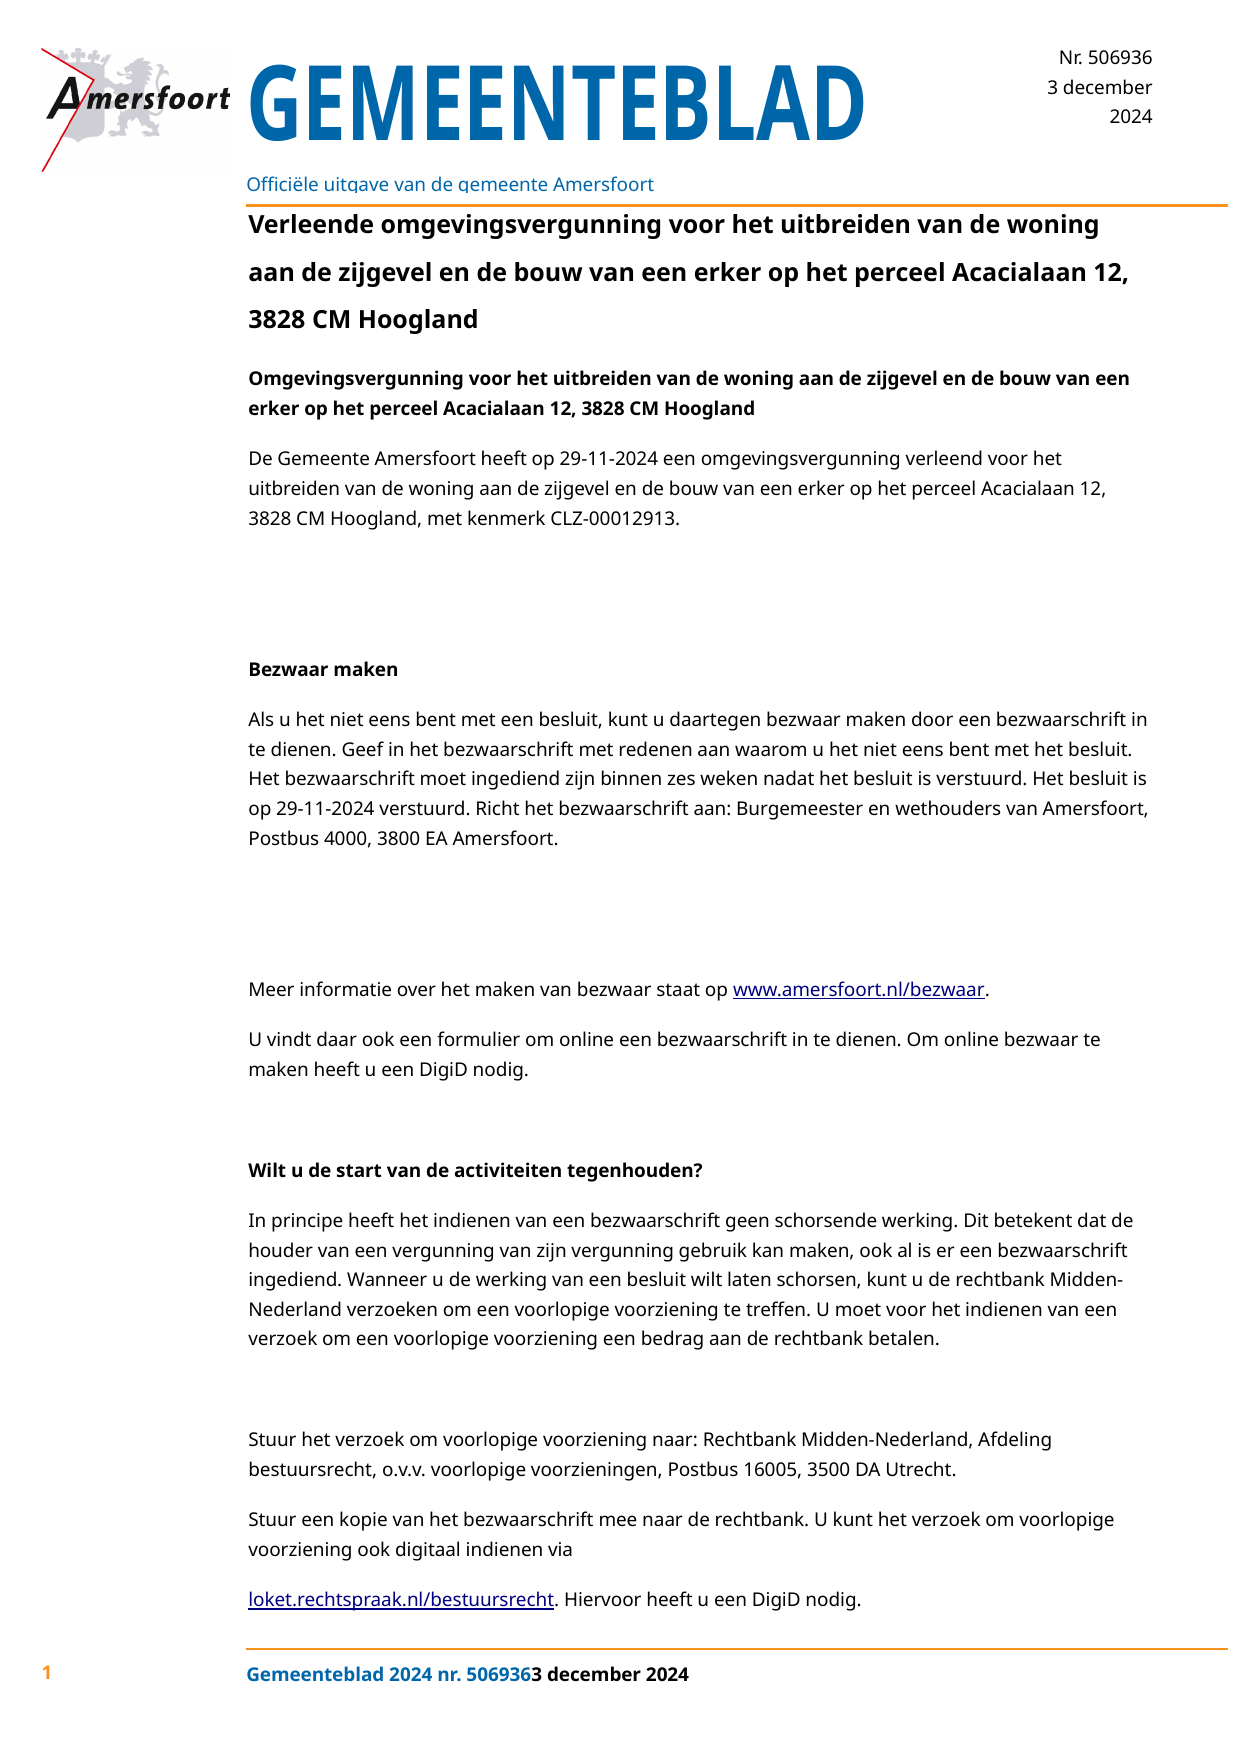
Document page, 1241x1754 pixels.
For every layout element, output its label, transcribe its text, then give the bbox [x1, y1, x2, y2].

text U vindt daar ook een formulier om online een bezwaarschrift in te dienen. Om online bezwaar te maken heeft u een DigiD nodig. [248, 1026, 1152, 1082]
text Meer informatie over het maken van bezwaar staat op www.amersfoort.nl/bezwaar. [248, 976, 1152, 1002]
text Verleende omgevingsvergunning voor het uitbreiden van de woning aan de zijgevel en de bouw van een erker op het perceel Acacialaan 12, 3828 CM Hoogland [248, 207, 1152, 336]
text loket.rechtspraak.nl/bestuursrecht. Hiervoor heeft u een DigiD nodig. [248, 1586, 1152, 1612]
text Stuur een kopie van het bezwaarschrift mee naar de rechtbank. U kunt het verzoek om voorlopige voorziening ook digitaal indienen via [248, 1506, 1152, 1562]
text Stuur het verzoek om voorlopige voorziening naar: Rechtbank Midden-Nederland, Afdeling bestuursrecht, o.v.v. voorlopige voorzieningen, Postbus 16005, 3500 DA Utrecht. [248, 1426, 1152, 1482]
text Wilt u de start van de activiteiten tegenhouden? [248, 1157, 1152, 1182]
text De Gemeente Amersfoort heeft op 29-11-2024 een omgevingsvergunning verleend voor het uitbreiden van de woning aan de zijgevel en de bouw van een erker op het perceel Acacialaan 12, 3828 CM Hoogland, met kenmerk CLZ-00012913. [248, 446, 1152, 530]
text Omgevingsvergunning voor het uitbreiden van de woning aan de zijgevel en de bouw van een erker op het perceel Acacialaan 12, 3828 CM Hoogland [248, 366, 1152, 421]
text In principe heeft het indienen van een bezwaarschrift geen schorsende werking. Dit betekent dat de houder van een vergunning van zijn vergunning gebruik kan maken, ook al is er een bezwaarschrift ingediend. Wanneer u de werking van een besluit wilt laten schorsen, kunt u de rechtbank Midden-Nederland verzoeken om een voorlopige voorziening te treffen. U moet voor het indienen van een verzoek om een voorlopige voorziening een bedrag aan de rechtbank betalen. [248, 1207, 1152, 1351]
text Bezwaar maken [248, 656, 1152, 682]
text Als u het niet eens bent met een besluit, kunt u daartegen bezwaar maken door een bezwaarschrift in te dienen. Geef in het bezwaarschrift met redenen aan waarom u het niet eens bent met het besluit. Het bezwaarschrift moet ingediend zijn binnen zes weken nadat het besluit is verstuurd. Het besluit is op 29-11-2024 verstuurd. Richt het bezwaarschrift aan: Burgemeester en wethouders van Amersfoort, Postbus 4000, 3800 EA Amersfoort. [248, 706, 1152, 850]
picture [41, 47, 231, 172]
